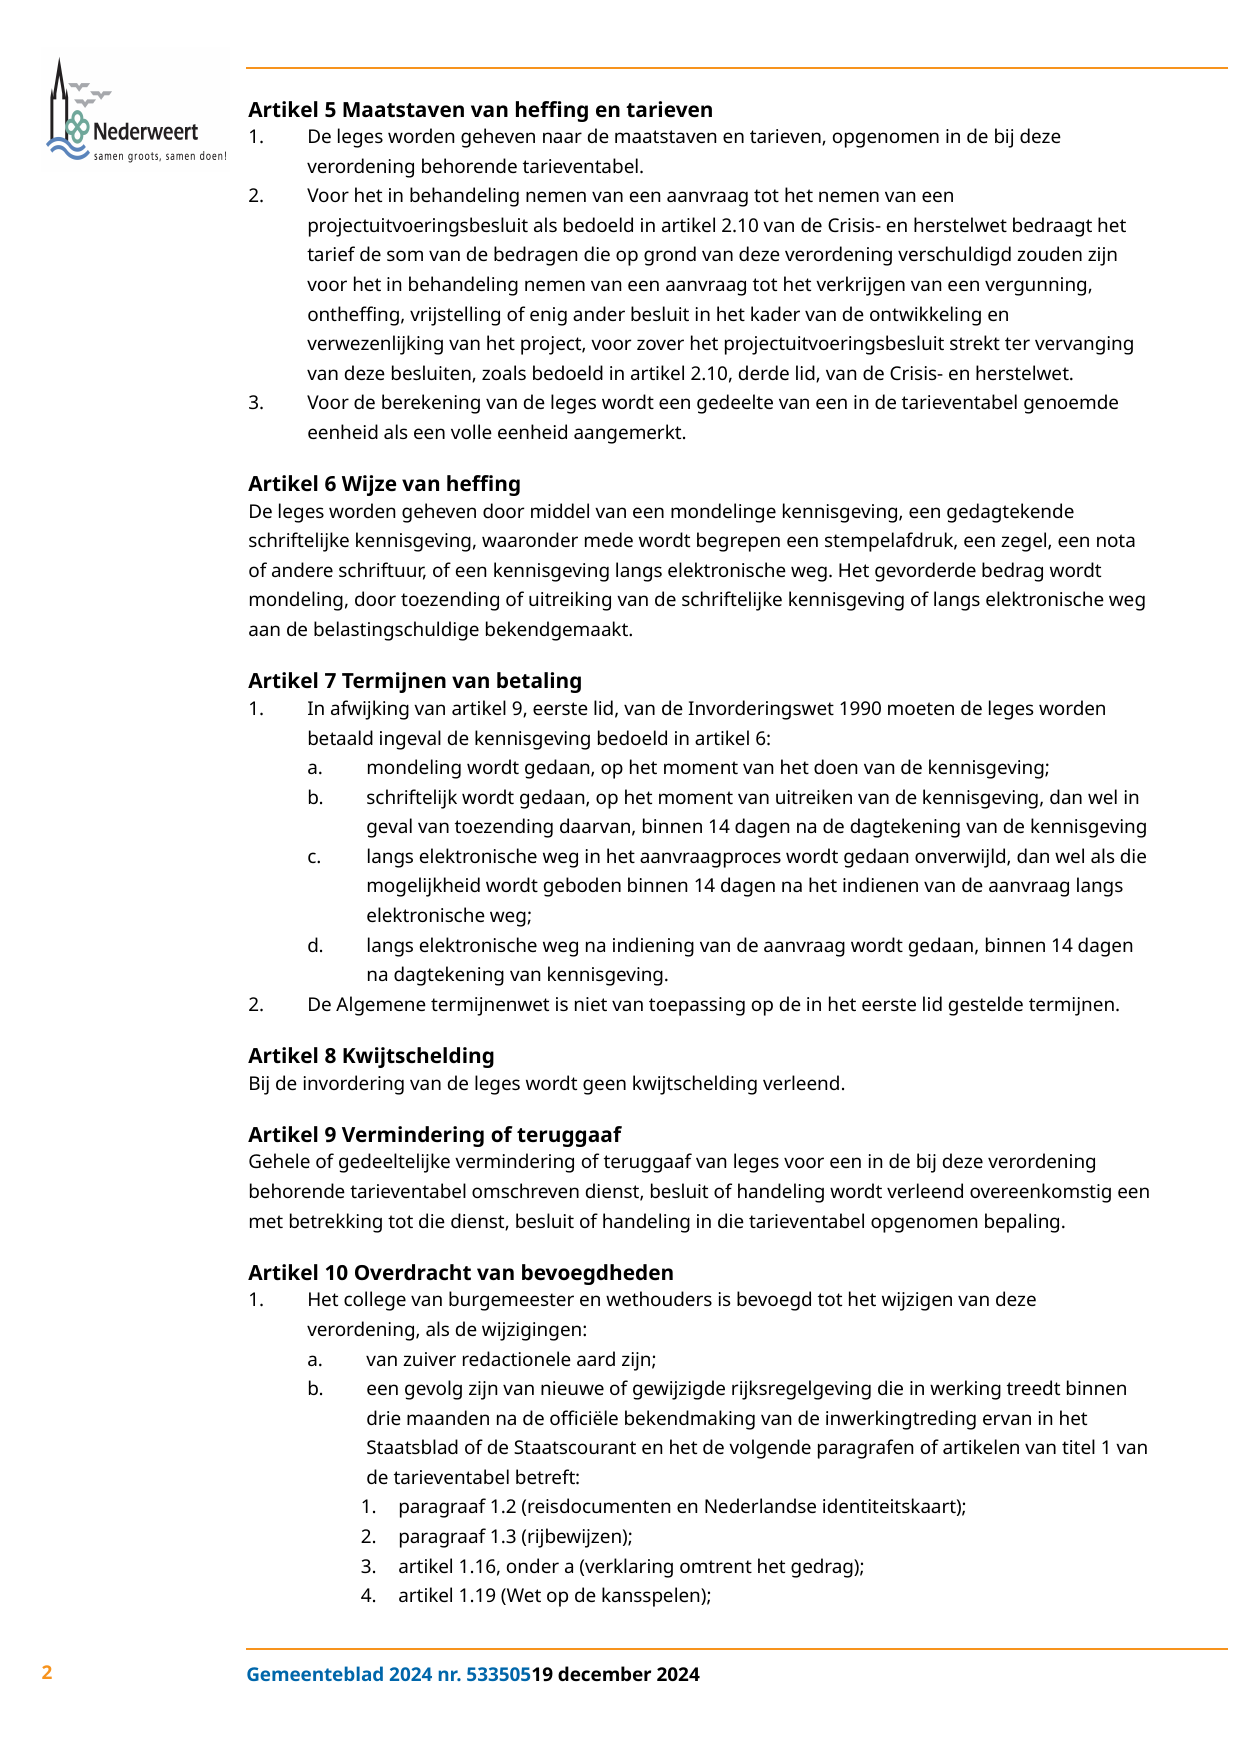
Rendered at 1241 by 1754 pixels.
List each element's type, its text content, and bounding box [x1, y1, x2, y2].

text Artikel 7 Termijnen van betaling [248, 667, 1152, 695]
list paragraaf 1.2 (reisdocumenten en Nederlandse identiteitskaart); [361, 1494, 1152, 1519]
picture [41, 47, 231, 172]
list langs elektronische weg in het aanvraagproces wordt gedaan onverwijld, dan wel als die mogelijkheid wordt geboden binnen 14 dagen na het indienen van de aanvraag langs elektronische weg; [307, 843, 1152, 928]
list mondeling wordt gedaan, op het moment van het doen van de kennisgeving; [307, 754, 1152, 780]
list artikel 1.19 (Wet op de kansspelen); [361, 1582, 1152, 1608]
list artikel 1.16, onder a (verklaring omtrent het gedrag); [361, 1553, 1152, 1579]
text Gehele of gedeeltelijke vermindering of teruggaaf van leges voor een in de bij deze verordening behorende tarieventabel omschreven dienst, besluit of handeling wordt verleend overeenkomstig een met betrekking tot die dienst, besluit of handeling in die tarieventabel opgenomen bepaling. [248, 1149, 1152, 1233]
text Artikel 8 Kwijtschelding [248, 1041, 1152, 1070]
list De Algemene termijnenwet is niet van toepassing op de in het eerste lid gestelde termijnen. [248, 991, 1152, 1017]
list van zuiver redactionele aard zijn; [307, 1346, 1152, 1372]
list De leges worden geheven naar de maatstaven en tarieven, opgenomen in de bij deze verordening behorende tarieventabel. [248, 123, 1152, 178]
list In afwijking van artikel 9, eerste lid, van de Invorderingswet 1990 moeten de leges worden betaald ingeval de kennisgeving bedoeld in artikel 6: [248, 695, 1152, 750]
text De leges worden geheven door middel van een mondelinge kennisgeving, een gedagtekende schriftelijke kennisgeving, waaronder mede wordt begrepen een stempelafdruk, een zegel, een nota of andere schriftuur, of een kennisgeving langs elektronische weg. Het gevorderde bedrag wordt mondeling, door toezending of uitreiking van de schriftelijke kennisgeving of langs elektronische weg aan de belastingschuldige bekendgemaakt. [248, 498, 1152, 642]
text Artikel 6 Wijze van heffing [248, 469, 1152, 498]
text Bij de invordering van de leges wordt geen kwijtschelding verleend. [248, 1070, 1152, 1096]
list paragraaf 1.3 (rijbewijzen); [361, 1523, 1152, 1549]
text Artikel 5 Maatstaven van heffing en tarieven [248, 95, 1152, 123]
list langs elektronische weg na indiening van de aanvraag wordt gedaan, binnen 14 dagen na dagtekening van kennisgeving. [307, 932, 1152, 987]
list Voor het in behandeling nemen van een aanvraag tot het nemen van een projectuitvoeringsbesluit als bedoeld in artikel 2.10 van de Crisis- en herstelwet bedraagt het tarief de som van de bedragen die op grond van deze verordening verschuldigd zouden zijn voor het in behandeling nemen van een aanvraag tot het verkrijgen van een vergunning, ontheffing, vrijstelling of enig ander besluit in het kader van de ontwikkeling en verwezenlijking van het project, voor zover het projectuitvoeringsbesluit strekt ter vervanging van deze besluiten, zoals bedoeld in artikel 2.10, derde lid, van de Crisis- en herstelwet. [248, 182, 1152, 386]
text Artikel 10 Overdracht van bevoegdheden [248, 1258, 1152, 1287]
text Artikel 9 Vermindering of teruggaaf [248, 1120, 1152, 1149]
list schriftelijk wordt gedaan, op het moment van uitreiken van de kennisgeving, dan wel in geval van toezending daarvan, binnen 14 dagen na de dagtekening van de kennisgeving [307, 784, 1152, 839]
list Voor de berekening van de leges wordt een gedeelte van een in de tarieventabel genoemde eenheid als een volle eenheid aangemerkt. [248, 389, 1152, 445]
list een gevolg zijn van nieuwe of gewijzigde rijksregelgeving die in werking treedt binnen drie maanden na de officiële bekendmaking van de inwerkingtreding ervan in het Staatsblad of de Staatscourant en het de volgende paragrafen of artikelen van titel 1 van de tarieventabel betreft: [307, 1375, 1152, 1490]
list Het college van burgemeester en wethouders is bevoegd tot het wijzigen van deze verordening, als de wijzigingen: [248, 1287, 1152, 1342]
